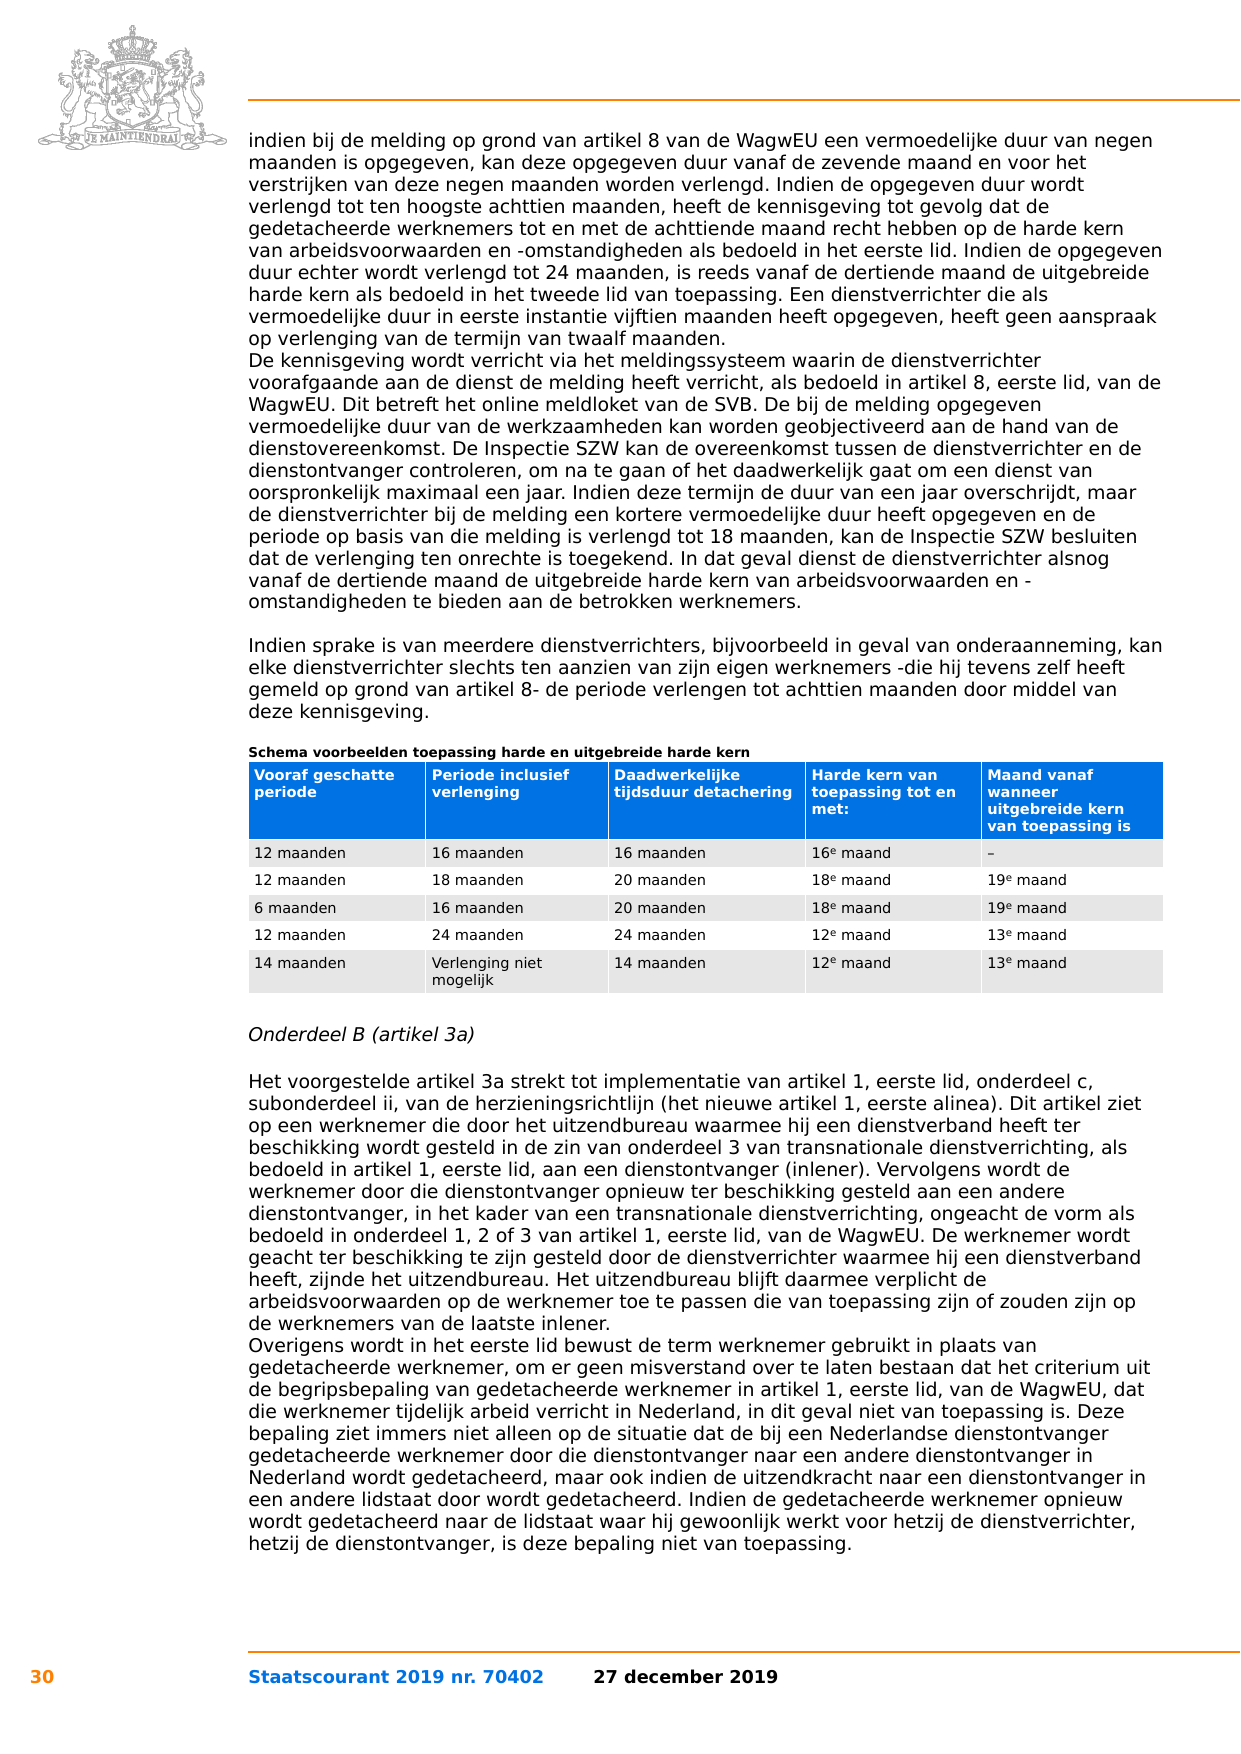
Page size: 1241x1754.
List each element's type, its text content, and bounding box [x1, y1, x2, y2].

table_cell Maand vanaf wanneer uitgebreide kern van toepassing is [982, 762, 1163, 839]
table_cell 24 maanden [609, 923, 805, 949]
table_cell 19e maand [982, 895, 1163, 921]
table_cell Harde kern van toepassing tot en met: [806, 762, 981, 839]
text De kennisgeving wordt verricht via het meldingssysteem waarin de dienstverrichter voorafgaande aan de dienst de melding heeft verricht, als bedoeld in artikel 8, eerste lid, van de WagwEU. Dit betreft het online meldloket van de SVB. De bij de melding opgegeven vermoedelijke duur van de werkzaamheden kan worden geobjectiveerd aan de hand van de dienstovereenkomst. De Inspectie SZW kan de overeenkomst tussen de dienstverrichter en de dienstontvanger controleren, om na te gaan of het daadwerkelijk gaat om een dienst van oorspronkelijk maximaal een jaar. Indien deze termijn de duur van een jaar overschrijdt, maar de dienstverrichter bij de melding een kortere vermoedelijke duur heeft opgegeven en de periode op basis van die melding is verlengd tot 18 maanden, kan de Inspectie SZW besluiten dat de verlenging ten onrechte is toegekend. In dat geval dienst de dienstverrichter alsnog vanaf de dertiende maand de uitgebreide harde kern van arbeidsvoorwaarden en -omstandigheden te bieden aan de betrokken werknemers. [248, 350, 1163, 613]
table_cell 12e maand [806, 923, 981, 949]
table_cell 12 maanden [249, 868, 425, 894]
table_cell Periode inclusief verlenging [426, 762, 608, 839]
table_cell 12 maanden [249, 923, 425, 949]
table_cell 18e maand [806, 868, 981, 894]
table_cell 14 maanden [609, 950, 805, 993]
table_cell 13e maand [982, 923, 1163, 949]
table_cell 14 maanden [249, 950, 425, 993]
table_header Schema voorbeelden toepassing harde en uitgebreide harde kern [248, 745, 1163, 761]
table_cell 24 maanden [426, 923, 608, 949]
table_cell 6 maanden [249, 895, 425, 921]
table_cell 16 maanden [426, 840, 608, 867]
table_cell 18 maanden [426, 868, 608, 894]
table_cell – [982, 840, 1163, 867]
table_cell Vooraf geschatte periode [249, 762, 425, 839]
table_cell 13e maand [982, 950, 1163, 993]
picture [38, 25, 227, 150]
table_cell 12 maanden [249, 840, 425, 867]
table_cell Daadwerkelijke tijdsduur detachering [609, 762, 805, 839]
text indien bij de melding op grond van artikel 8 van de WagwEU een vermoedelijke duur van negen maanden is opgegeven, kan deze opgegeven duur vanaf de zevende maand en voor het verstrijken van deze negen maanden worden verlengd. Indien de opgegeven duur wordt verlengd tot ten hoogste achttien maanden, heeft de kennisgeving tot gevolg dat de gedetacheerde werknemers tot en met de achttiende maand recht hebben op de harde kern van arbeidsvoorwaarden en -omstandigheden als bedoeld in het eerste lid. Indien de opgegeven duur echter wordt verlengd tot 24 maanden, is reeds vanaf de dertiende maand de uitgebreide harde kern als bedoeld in het tweede lid van toepassing. Een dienstverrichter die als vermoedelijke duur in eerste instantie vijftien maanden heeft opgegeven, heeft geen aanspraak op verlenging van de termijn van twaalf maanden. [248, 130, 1163, 350]
table_cell 18e maand [806, 895, 981, 921]
table_cell 19e maand [982, 868, 1163, 894]
text Het voorgestelde artikel 3a strekt tot implementatie van artikel 1, eerste lid, onderdeel c, subonderdeel ii, van de herzieningsrichtlijn (het nieuwe artikel 1, eerste alinea). Dit artikel ziet op een werknemer die door het uitzendbureau waarmee hij een dienstverband heeft ter beschikking wordt gesteld in de zin van onderdeel 3 van transnationale dienstverrichting, als bedoeld in artikel 1, eerste lid, aan een dienstontvanger (inlener). Vervolgens wordt de werknemer door die dienstontvanger opnieuw ter beschikking gesteld aan een andere dienstontvanger, in het kader van een transnationale dienstverrichting, ongeacht de vorm als bedoeld in onderdeel 1, 2 of 3 van artikel 1, eerste lid, van de WagwEU. De werknemer wordt geacht ter beschikking te zijn gesteld door de dienstverrichter waarmee hij een dienstverband heeft, zijnde het uitzendbureau. Het uitzendbureau blijft daarmee verplicht de arbeidsvoorwaarden op de werknemer toe te passen die van toepassing zijn of zouden zijn op de werknemers van de laatste inlener. [248, 1071, 1163, 1335]
table_cell 16 maanden [609, 840, 805, 867]
table_cell 16 maanden [426, 895, 608, 921]
table_cell 16e maand [806, 840, 981, 867]
subtitle Onderdeel B (artikel 3a) [248, 1024, 1163, 1046]
table_cell 12e maand [806, 950, 981, 993]
table_cell Verlenging niet mogelijk [426, 950, 608, 993]
table_cell 20 maanden [609, 895, 805, 921]
text Indien sprake is van meerdere dienstverrichters, bijvoorbeeld in geval van onderaanneming, kan elke dienstverrichter slechts ten aanzien van zijn eigen werknemers -die hij tevens zelf heeft gemeld op grond van artikel 8- de periode verlengen tot achttien maanden door middel van deze kennisgeving. [248, 635, 1163, 723]
text Overigens wordt in het eerste lid bewust de term werknemer gebruikt in plaats van gedetacheerde werknemer, om er geen misverstand over te laten bestaan dat het criterium uit de begripsbepaling van gedetacheerde werknemer in artikel 1, eerste lid, van de WagwEU, dat die werknemer tijdelijk arbeid verricht in Nederland, in dit geval niet van toepassing is. Deze bepaling ziet immers niet alleen op de situatie dat de bij een Nederlandse dienstontvanger gedetacheerde werknemer door die dienstontvanger naar een andere dienstontvanger in Nederland wordt gedetacheerd, maar ook indien de uitzendkracht naar een dienstontvanger in een andere lidstaat door wordt gedetacheerd. Indien de gedetacheerde werknemer opnieuw wordt gedetacheerd naar de lidstaat waar hij gewoonlijk werkt voor hetzij de dienstverrichter, hetzij de dienstontvanger, is deze bepaling niet van toepassing. [248, 1335, 1163, 1555]
table_cell 20 maanden [609, 868, 805, 894]
